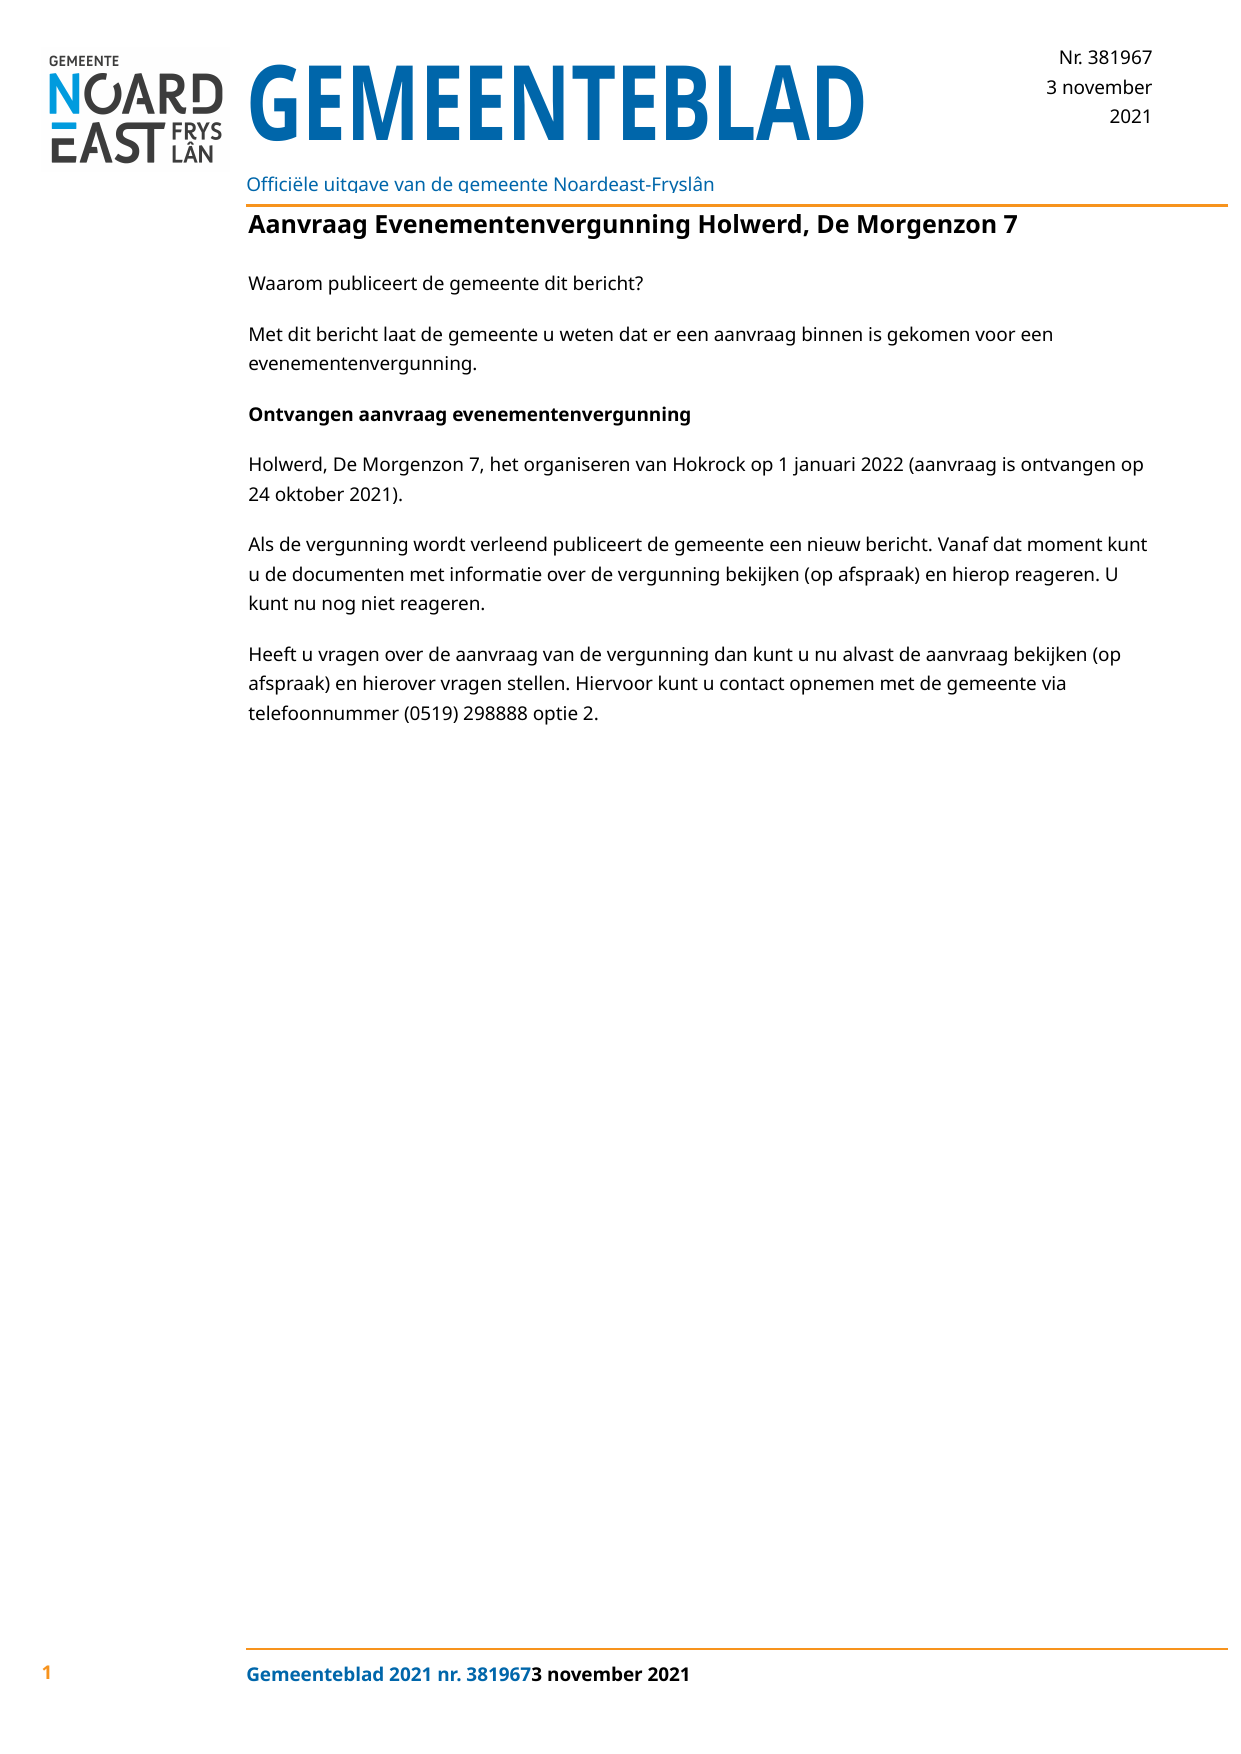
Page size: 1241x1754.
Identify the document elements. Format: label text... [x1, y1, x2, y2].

text Heeft u vragen over de aanvraag van de vergunning dan kunt u nu alvast de aanvraag bekijken (op afspraak) en hierover vragen stellen. Hiervoor kunt u contact opnemen met de gemeente via telefoonnummer (0519) 298888 optie 2. [248, 641, 1152, 726]
text Als de vergunning wordt verleend publiceert de gemeente een nieuw bericht. Vanaf dat moment kunt u de documenten met informatie over de vergunning bekijken (op afspraak) en hierop reageren. U kunt nu nog niet reageren. [248, 531, 1152, 616]
text Aanvraag Evenementenvergunning Holwerd, De Morgenzon 7 [248, 207, 1152, 241]
text Waarom publiceert de gemeente dit bericht? [248, 270, 1152, 296]
text Holwerd, De Morgenzon 7, het organiseren van Hokrock op 1 januari 2022 (aanvraag is ontvangen op 24 oktober 2021). [248, 451, 1152, 506]
picture [41, 47, 231, 172]
text Met dit bericht laat de gemeente u weten dat er een aanvraag binnen is gekomen voor een evenementenvergunning. [248, 321, 1152, 376]
text Ontvangen aanvraag evenementenvergunning [248, 401, 1152, 426]
